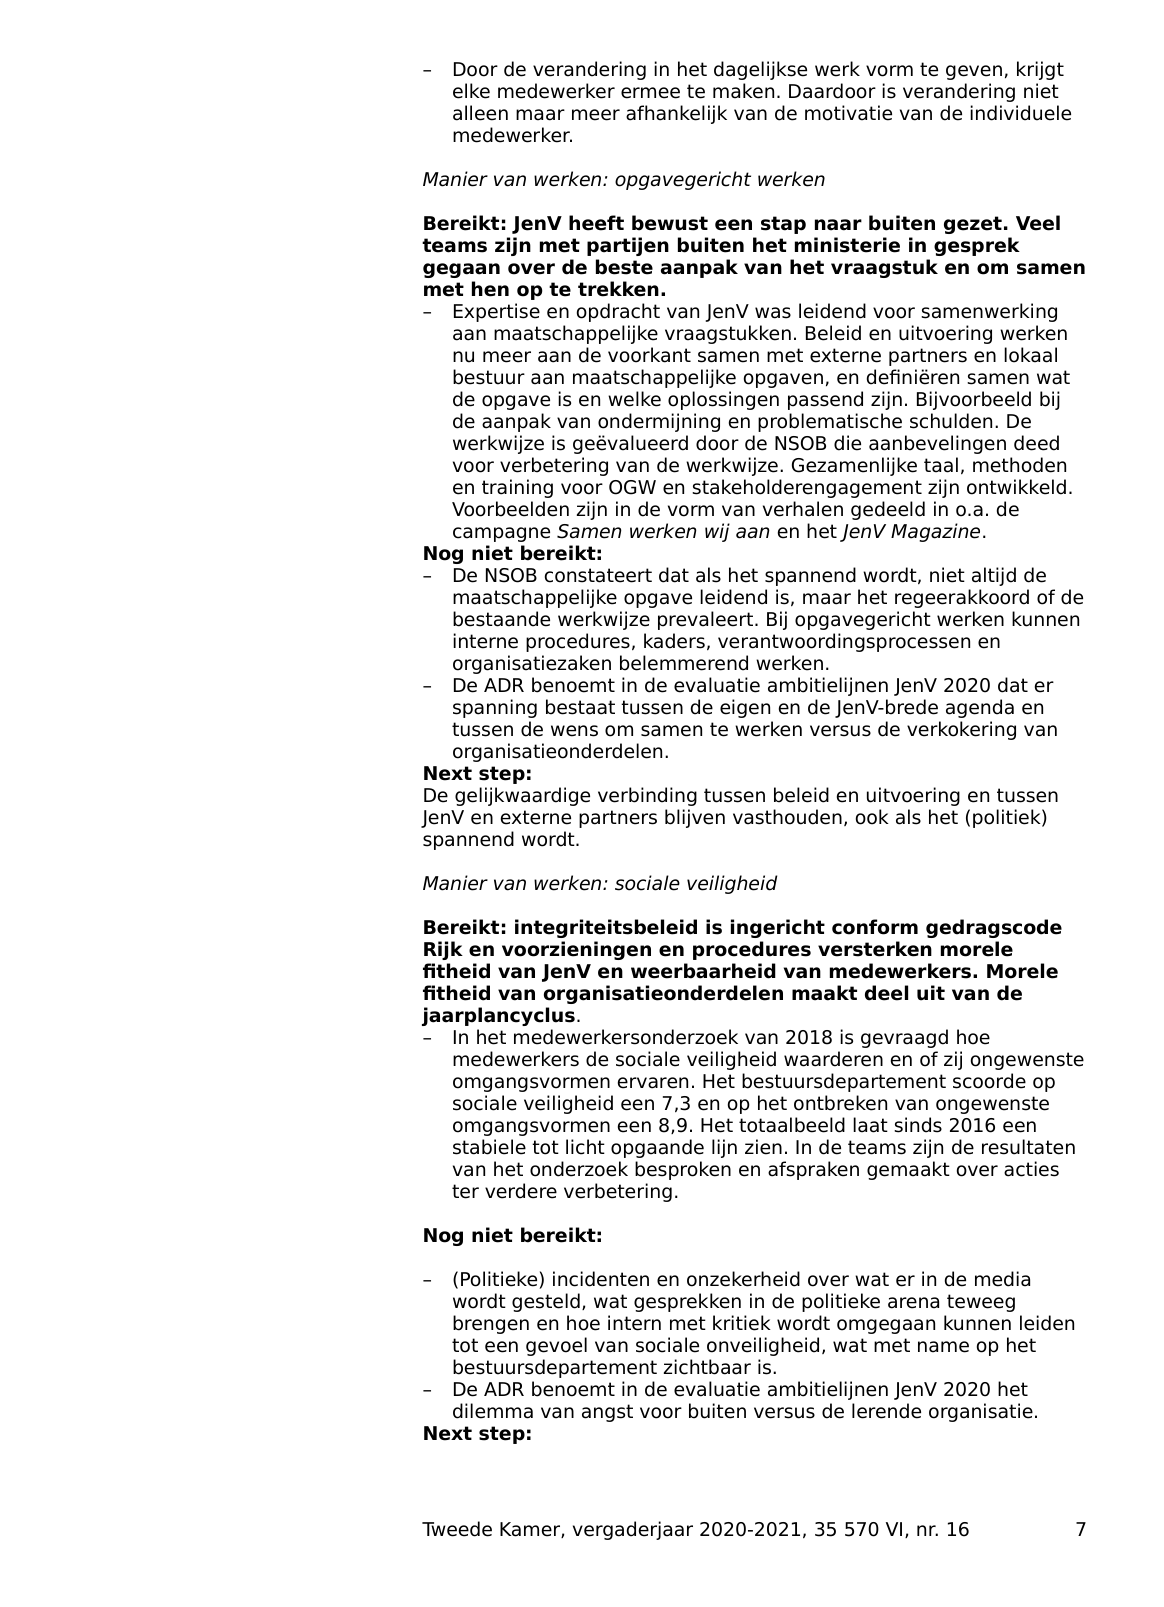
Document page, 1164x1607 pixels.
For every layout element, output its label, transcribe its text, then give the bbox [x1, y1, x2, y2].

text – (Politieke) incidenten en onzekerheid over wat er in de media wordt gesteld, wat gesprekken in de politieke arena teweeg brengen en hoe intern met kritiek wordt omgegaan kunnen leiden tot een gevoel van sociale onveiligheid, wat met name op het bestuursdepartement zichtbaar is. [422, 1269, 1087, 1379]
text Nog niet bereikt: [422, 543, 1087, 565]
text Next step: [422, 1423, 1087, 1445]
text – Door de verandering in het dagelijkse werk vorm te geven, krijgt elke medewerker ermee te maken. Daardoor is verandering niet alleen maar meer afhankelijk van de motivatie van de individuele medewerker. [422, 59, 1087, 147]
subtitle Nog niet bereikt: [422, 1225, 1087, 1247]
text – Expertise en opdracht van JenV was leidend voor samenwerking aan maatschappelijke vraagstukken. Beleid en uitvoering werken nu meer aan de voorkant samen met externe partners en lokaal bestuur aan maatschappelijke opgaven, en definiëren samen wat de opgave is en welke oplossingen passend zijn. Bijvoorbeeld bij de aanpak van ondermijning en problematische schulden. De werkwijze is geëvalueerd door de NSOB die aanbevelingen deed voor verbetering van de werkwijze. Gezamenlijke taal, methoden en training voor OGW en stakeholderengagement zijn ontwikkeld. Voorbeelden zijn in de vorm van verhalen gedeeld in o.a. de campagne Samen werken wij aan en het JenV Magazine. [422, 301, 1087, 543]
text – De NSOB constateert dat als het spannend wordt, niet altijd de maatschappelijke opgave leidend is, maar het regeerakkoord of de bestaande werkwijze prevaleert. Bij opgavegericht werken kunnen interne procedures, kaders, verantwoordingsprocessen en organisatiezaken belemmerend werken. [422, 565, 1087, 675]
text – De ADR benoemt in de evaluatie ambitielijnen JenV 2020 het dilemma van angst voor buiten versus de lerende organisatie. [422, 1379, 1087, 1423]
subtitle Manier van werken: opgavegericht werken [422, 169, 1087, 191]
text – In het medewerkersonderzoek van 2018 is gevraagd hoe medewerkers de sociale veiligheid waarderen en of zij ongewenste omgangsvormen ervaren. Het bestuursdepartement scoorde op sociale veiligheid een 7,3 en op het ontbreken van ongewenste omgangsvormen een 8,9. Het totaalbeeld laat sinds 2016 een stabiele tot licht opgaande lijn zien. In de teams zijn de resultaten van het onderzoek besproken en afspraken gemaakt over acties ter verdere verbetering. [422, 1027, 1087, 1203]
subtitle Manier van werken: sociale veiligheid [422, 873, 1087, 895]
text Bereikt: integriteitsbeleid is ingericht conform gedragscode Rijk en voorzieningen en procedures versterken morele fitheid van JenV en weerbaarheid van medewerkers. Morele fitheid van organisatieonderdelen maakt deel uit van de jaarplancyclus. [422, 917, 1087, 1027]
text Next step: [422, 763, 1087, 785]
text Bereikt: JenV heeft bewust een stap naar buiten gezet. Veel teams zijn met partijen buiten het ministerie in gesprek gegaan over de beste aanpak van het vraagstuk en om samen met hen op te trekken. [422, 213, 1087, 301]
text De gelijkwaardige verbinding tussen beleid en uitvoering en tussen JenV en externe partners blijven vasthouden, ook als het (politiek) spannend wordt. [422, 785, 1087, 851]
text – De ADR benoemt in de evaluatie ambitielijnen JenV 2020 dat er spanning bestaat tussen de eigen en de JenV-brede agenda en tussen de wens om samen te werken versus de verkokering van organisatieonderdelen. [422, 675, 1087, 763]
